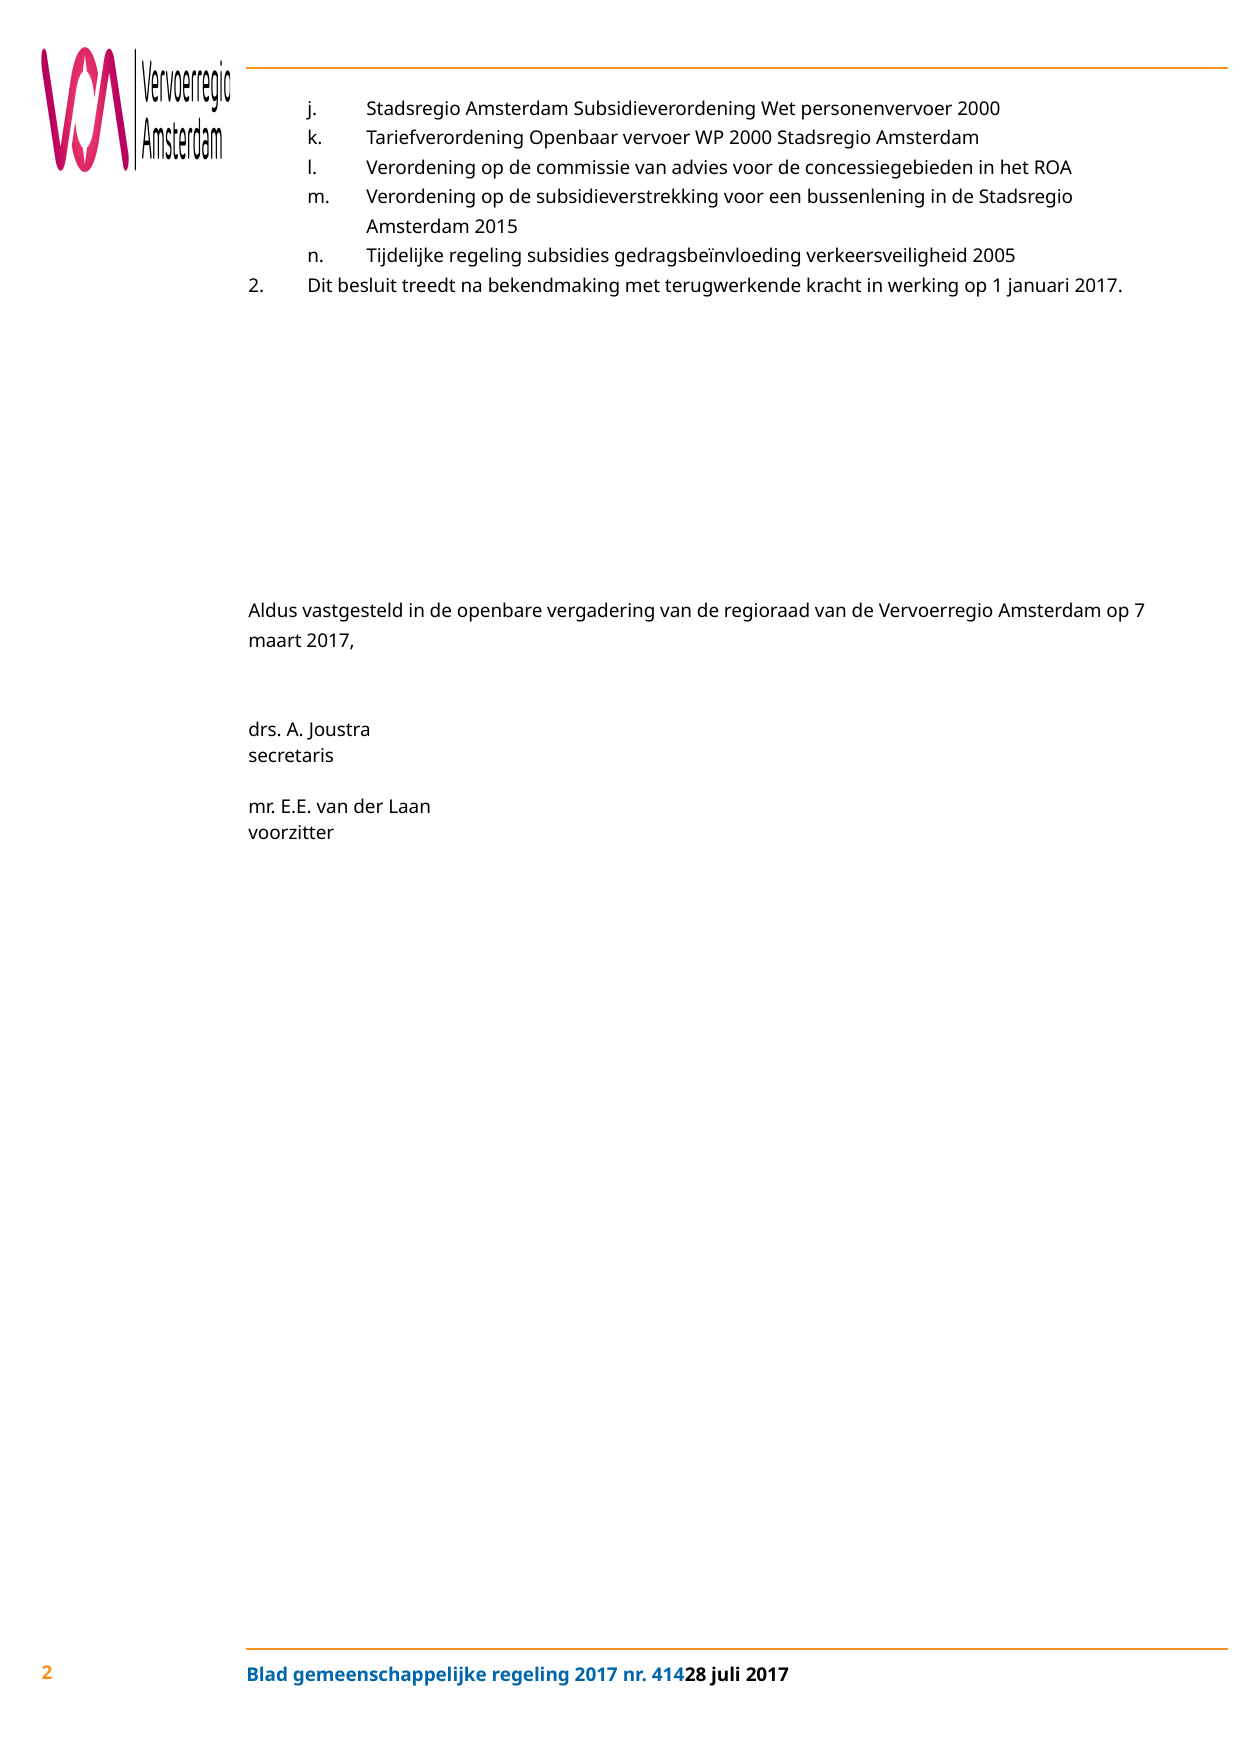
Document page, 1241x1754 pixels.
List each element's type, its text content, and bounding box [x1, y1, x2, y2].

text secretaris [248, 742, 1152, 767]
list Verordening op de commissie van advies voor de concessiegebieden in het ROA [307, 154, 1152, 180]
text Aldus vastgesteld in de openbare vergadering van de regioraad van de Vervoerregio Amsterdam op 7 maart 2017, [248, 598, 1152, 653]
text mr. E.E. van der Laan [248, 793, 1152, 819]
text voorzitter [248, 819, 1152, 845]
text drs. A. Joustra [248, 716, 1152, 742]
list Verordening op de subsidieverstrekking voor een bussenlening in de Stadsregio Amsterdam 2015 [307, 183, 1152, 239]
list Stadsregio Amsterdam Subsidieverordening Wet personenvervoer 2000 [307, 95, 1152, 121]
list Tariefverordening Openbaar vervoer WP 2000 Stadsregio Amsterdam [307, 124, 1152, 150]
list Tijdelijke regeling subsidies gedragsbeïnvloeding verkeersveiligheid 2005 [307, 243, 1152, 268]
list Dit besluit treedt na bekendmaking met terugwerkende kracht in werking op 1 januari 2017. [248, 272, 1152, 298]
picture [41, 47, 231, 172]
